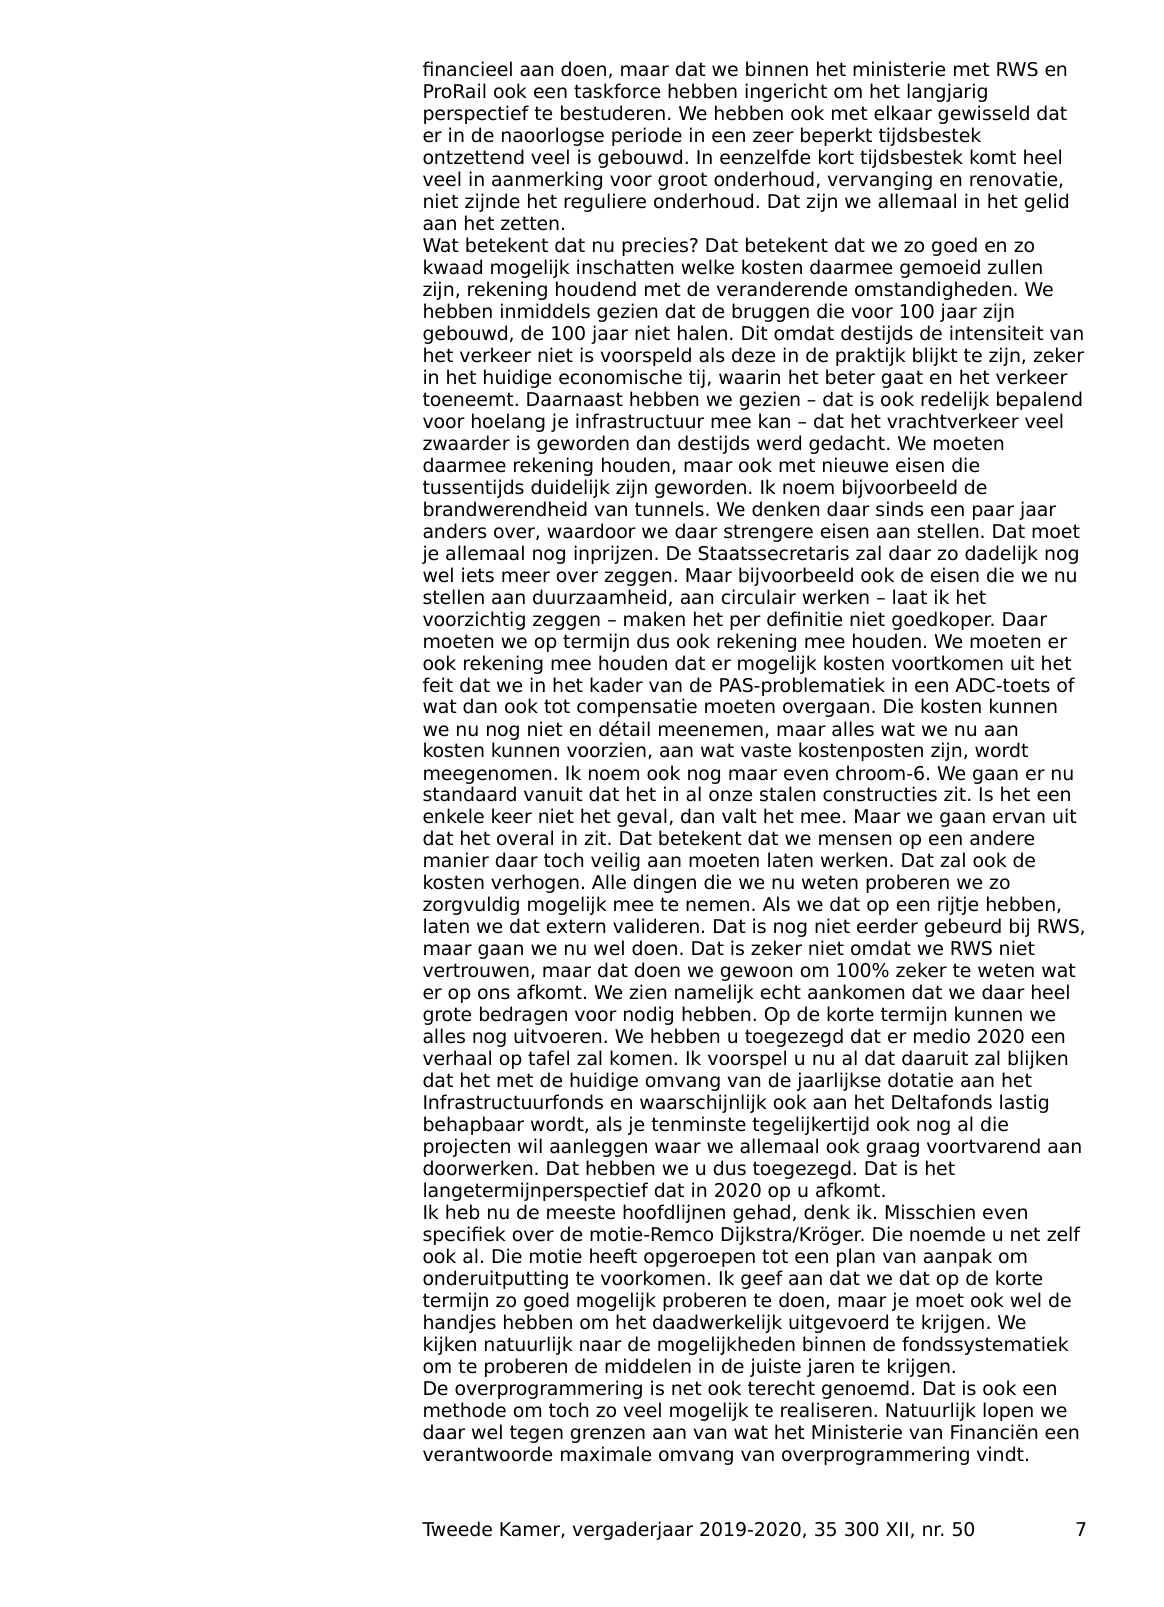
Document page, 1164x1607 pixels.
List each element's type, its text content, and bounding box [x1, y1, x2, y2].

text Ik heb nu de meeste hoofdlijnen gehad, denk ik. Misschien even specifiek over de motie-Remco Dijkstra/Kröger. Die noemde u net zelf ook al. Die motie heeft opgeroepen tot een plan van aanpak om onderuitputting te voorkomen. Ik geef aan dat we dat op de korte termijn zo goed mogelijk proberen te doen, maar je moet ook wel de handjes hebben om het daadwerkelijk uitgevoerd te krijgen. We kijken natuurlijk naar de mogelijkheden binnen de fondssystematiek om te proberen de middelen in de juiste jaren te krijgen. [422, 1202, 1087, 1378]
text Wat betekent dat nu precies? Dat betekent dat we zo goed en zo kwaad mogelijk inschatten welke kosten daarmee gemoeid zullen zijn, rekening houdend met de veranderende omstandigheden. We hebben inmiddels gezien dat de bruggen die voor 100 jaar zijn gebouwd, de 100 jaar niet halen. Dit omdat destijds de intensiteit van het verkeer niet is voorspeld als deze in de praktijk blijkt te zijn, zeker in het huidige economische tij, waarin het beter gaat en het verkeer toeneemt. Daarnaast hebben we gezien – dat is ook redelijk bepalend voor hoelang je infrastructuur mee kan – dat het vrachtverkeer veel zwaarder is geworden dan destijds werd gedacht. We moeten daarmee rekening houden, maar ook met nieuwe eisen die tussentijds duidelijk zijn geworden. Ik noem bijvoorbeeld de brandwerendheid van tunnels. We denken daar sinds een paar jaar anders over, waardoor we daar strengere eisen aan stellen. Dat moet je allemaal nog inprijzen. De Staatssecretaris zal daar zo dadelijk nog wel iets meer over zeggen. Maar bijvoorbeeld ook de eisen die we nu stellen aan duurzaamheid, aan circulair werken – laat ik het voorzichtig zeggen – maken het per definitie niet goedkoper. Daar moeten we op termijn dus ook rekening mee houden. We moeten er ook rekening mee houden dat er mogelijk kosten voortkomen uit het feit dat we in het kader van de PAS-problematiek in een ADC-toets of wat dan ook tot compensatie moeten overgaan. Die kosten kunnen we nu nog niet en détail meenemen, maar alles wat we nu aan kosten kunnen voorzien, aan wat vaste kostenposten zijn, wordt meegenomen. Ik noem ook nog maar even chroom-6. We gaan er nu standaard vanuit dat het in al onze stalen constructies zit. Is het een enkele keer niet het geval, dan valt het mee. Maar we gaan ervan uit dat het overal in zit. Dat betekent dat we mensen op een andere manier daar toch veilig aan moeten laten werken. Dat zal ook de kosten verhogen. Alle dingen die we nu weten proberen we zo zorgvuldig mogelijk mee te nemen. Als we dat op een rijtje hebben, laten we dat extern valideren. Dat is nog niet eerder gebeurd bij RWS, maar gaan we nu wel doen. Dat is zeker niet omdat we RWS niet vertrouwen, maar dat doen we gewoon om 100% zeker te weten wat er op ons afkomt. We zien namelijk echt aankomen dat we daar heel grote bedragen voor nodig hebben. Op de korte termijn kunnen we alles nog uitvoeren. We hebben u toegezegd dat er medio 2020 een verhaal op tafel zal komen. Ik voorspel u nu al dat daaruit zal blijken dat het met de huidige omvang van de jaarlijkse dotatie aan het Infrastructuurfonds en waarschijnlijk ook aan het Deltafonds lastig behapbaar wordt, als je tenminste tegelijkertijd ook nog al die projecten wil aanleggen waar we allemaal ook graag voortvarend aan doorwerken. Dat hebben we u dus toegezegd. Dat is het langetermijnperspectief dat in 2020 op u afkomt. [422, 235, 1087, 1202]
text financieel aan doen, maar dat we binnen het ministerie met RWS en ProRail ook een taskforce hebben ingericht om het langjarig perspectief te bestuderen. We hebben ook met elkaar gewisseld dat er in de naoorlogse periode in een zeer beperkt tijdsbestek ontzettend veel is gebouwd. In eenzelfde kort tijdsbestek komt heel veel in aanmerking voor groot onderhoud, vervanging en renovatie, niet zijnde het reguliere onderhoud. Dat zijn we allemaal in het gelid aan het zetten. [422, 59, 1087, 235]
text De overprogrammering is net ook terecht genoemd. Dat is ook een methode om toch zo veel mogelijk te realiseren. Natuurlijk lopen we daar wel tegen grenzen aan van wat het Ministerie van Financiën een verantwoorde maximale omvang van overprogrammering vindt. [422, 1378, 1087, 1466]
